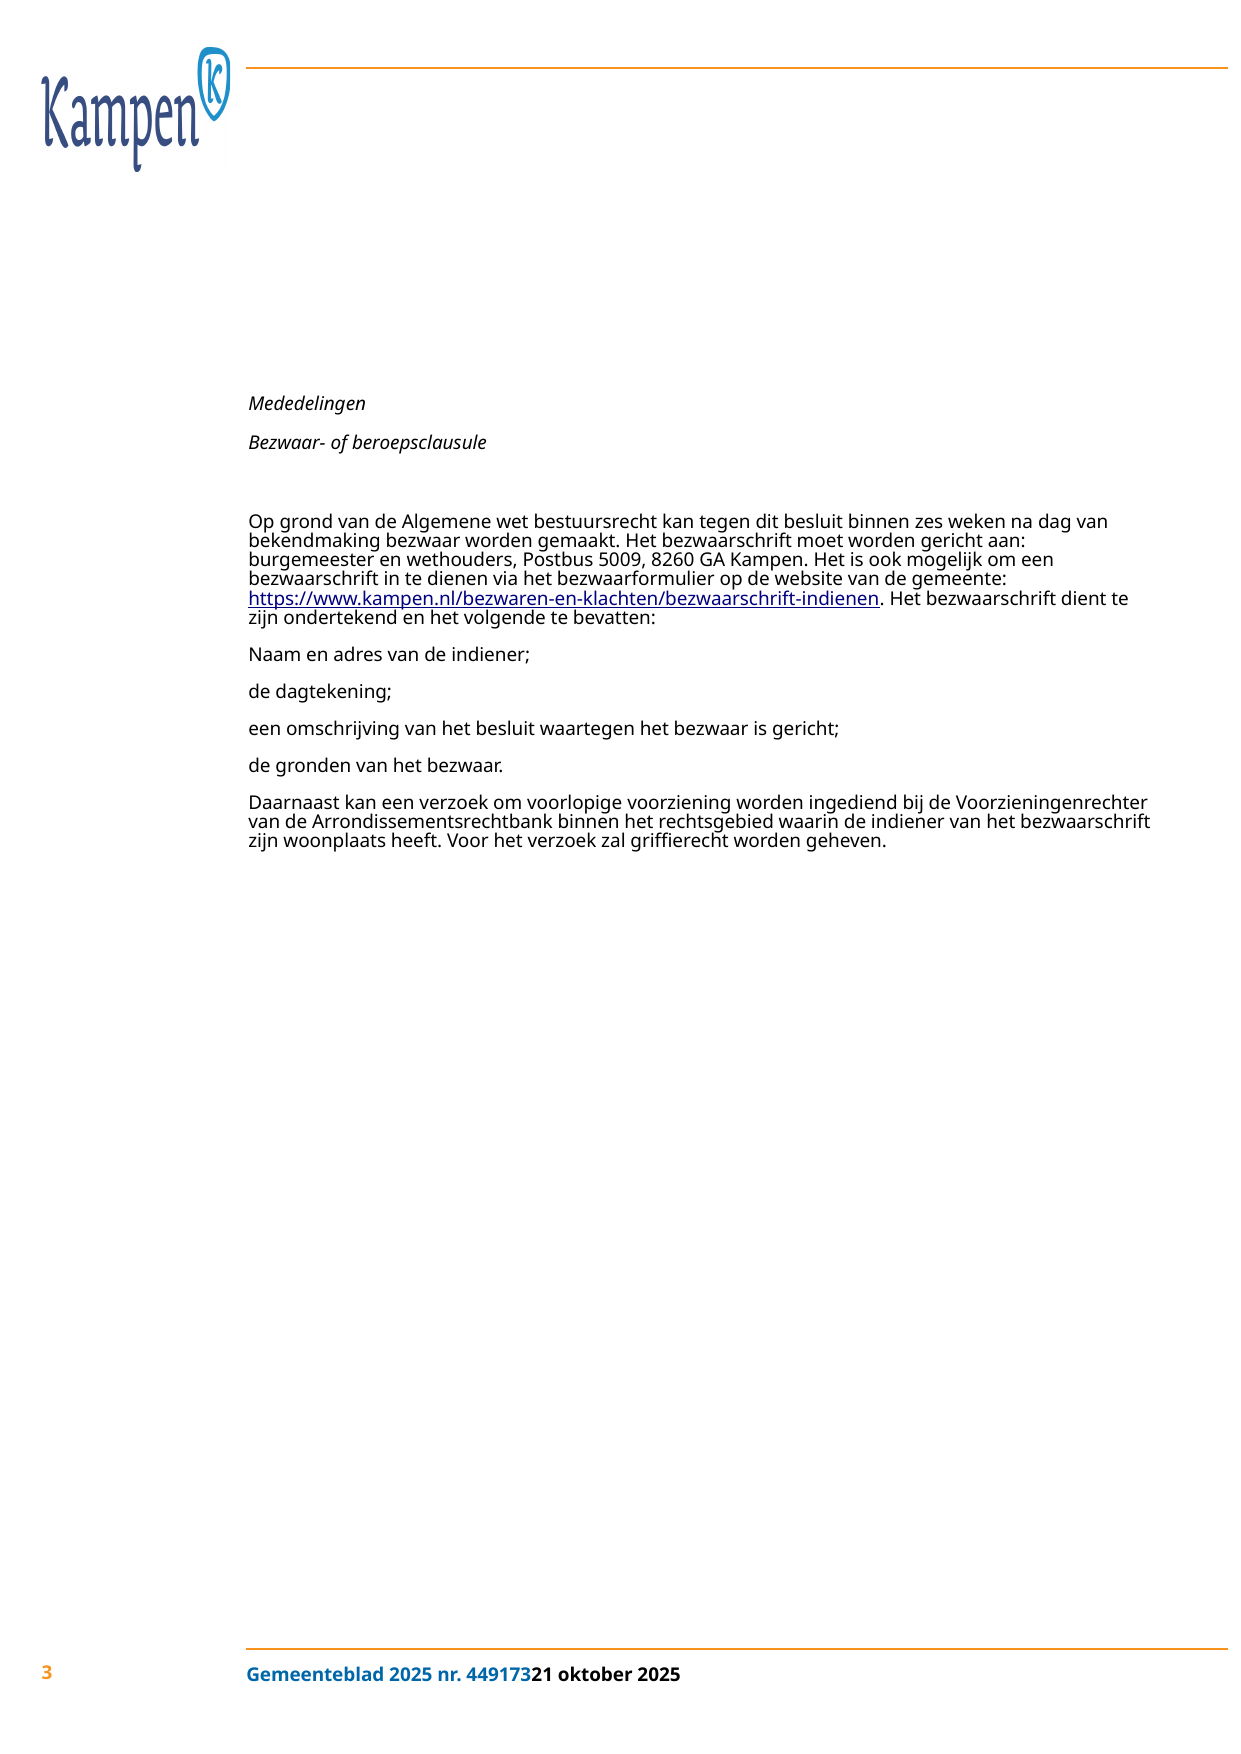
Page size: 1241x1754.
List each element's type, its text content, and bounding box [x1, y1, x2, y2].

picture [41, 47, 231, 172]
text de gronden van het bezwaar. [248, 757, 1152, 776]
text een omschrijving van het besluit waartegen het bezwaar is gericht; [248, 720, 1152, 739]
text Naam en adres van de indiener; [248, 646, 1152, 665]
text de dagtekening; [248, 683, 1152, 702]
text Mededelingen [248, 390, 1152, 416]
text Daarnaast kan een verzoek om voorlopige voorziening worden ingediend bij de Voorzieningenrechter van de Arrondissementsrechtbank binnen het rechtsgebied waarin de indiener van het bezwaarschrift zijn woonplaats heeft. Voor het verzoek zal griffierecht worden geheven. [248, 794, 1152, 852]
text Op grond van de Algemene wet bestuursrecht kan tegen dit besluit binnen zes weken na dag van bekendmaking bezwaar worden gemaakt. Het bezwaarschrift moet worden gericht aan: burgemeester en wethouders, Postbus 5009, 8260 GA Kampen. Het is ook mogelijk om een bezwaarschrift in te dienen via het bezwaarformulier op de website van de gemeente: https://www.kampen.nl/bezwaren-en-klachten/bezwaarschrift-indienen. Het bezwaarschrift dient te zijn ondertekend en het volgende te bevatten: [248, 513, 1152, 628]
text Bezwaar- of beroepsclausule [248, 429, 1152, 455]
